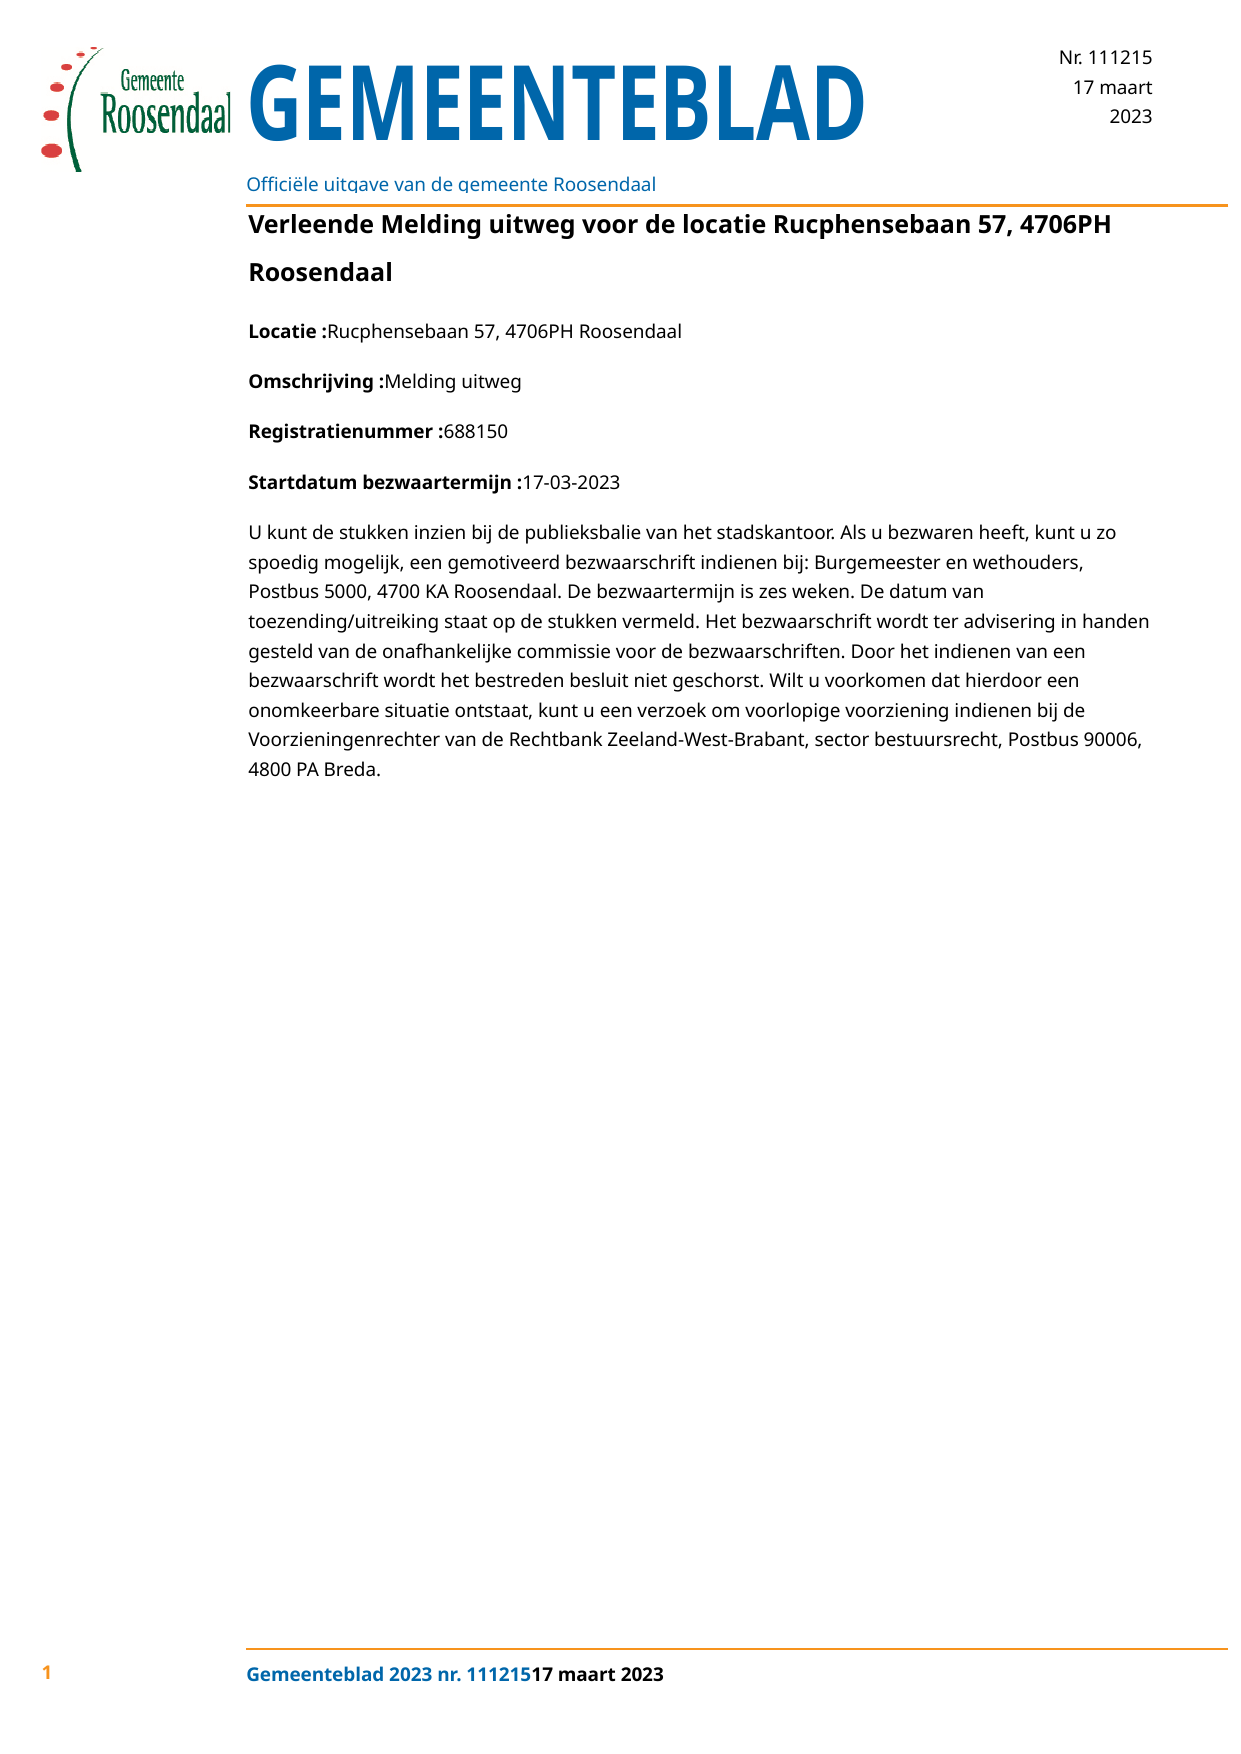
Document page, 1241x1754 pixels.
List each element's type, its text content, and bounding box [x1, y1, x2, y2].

text Locatie :Rucphensebaan 57, 4706PH Roosendaal [248, 318, 1152, 344]
text Startdatum bezwaartermijn :17-03-2023 [248, 469, 1152, 495]
text Omschrijving :Melding uitweg [248, 368, 1152, 394]
text Registratienummer :688150 [248, 419, 1152, 444]
text Verleende Melding uitweg voor de locatie Rucphensebaan 57, 4706PH Roosendaal [248, 207, 1152, 288]
picture [41, 47, 231, 172]
text U kunt de stukken inzien bij de publieksbalie van het stadskantoor. Als u bezwaren heeft, kunt u zo spoedig mogelijk, een gemotiveerd bezwaarschrift indienen bij: Burgemeester en wethouders, Postbus 5000, 4700 KA Roosendaal. De bezwaartermijn is zes weken. De datum van toezending/uitreiking staat op de stukken vermeld. Het bezwaarschrift wordt ter advisering in handen gesteld van de onafhankelijke commissie voor de bezwaarschriften. Door het indienen van een bezwaarschrift wordt het bestreden besluit niet geschorst. Wilt u voorkomen dat hierdoor een onomkeerbare situatie ontstaat, kunt u een verzoek om voorlopige voorziening indienen bij de Voorzieningenrechter van de Rechtbank Zeeland-West-Brabant, sector bestuursrecht, Postbus 90006, 4800 PA Breda. [248, 519, 1152, 782]
